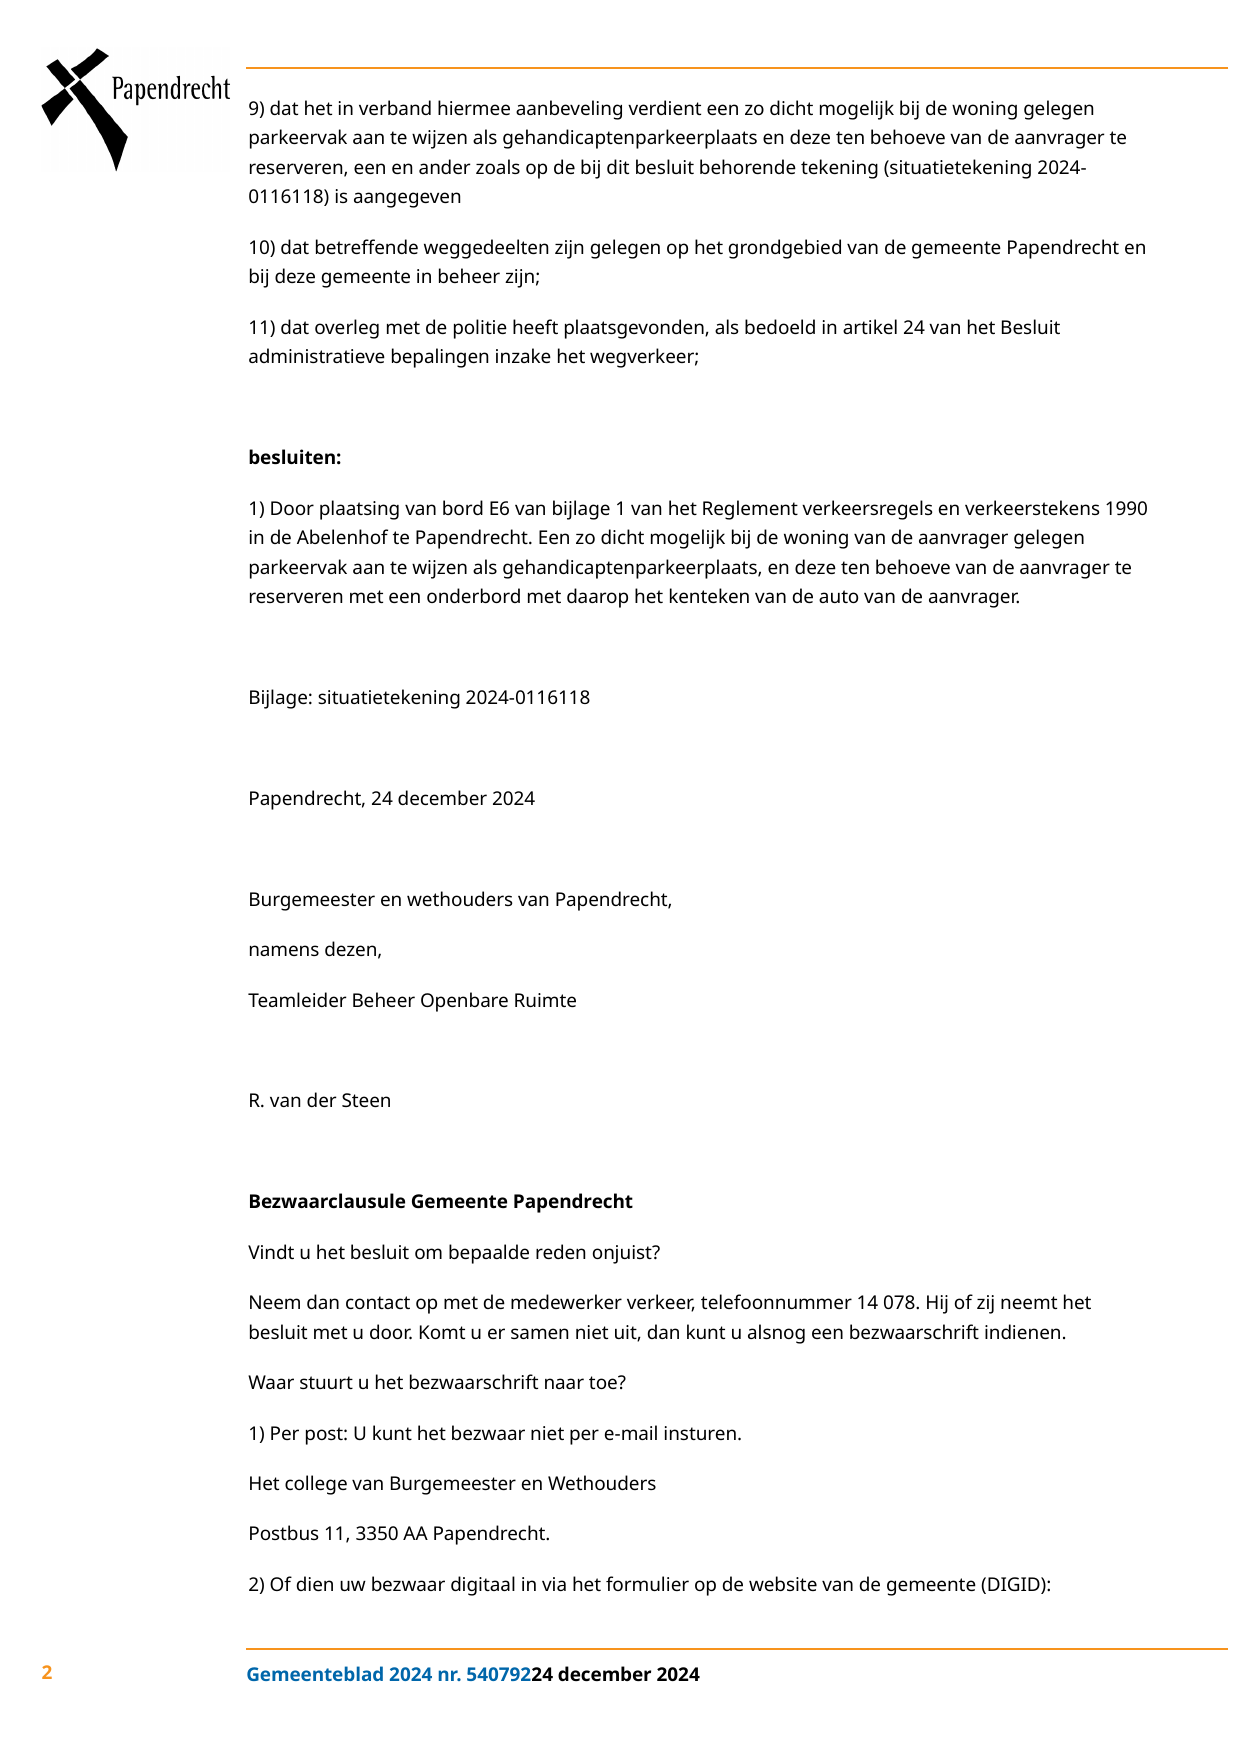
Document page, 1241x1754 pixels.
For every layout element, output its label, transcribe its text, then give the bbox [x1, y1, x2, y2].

text Het college van Burgemeester en Wethouders [248, 1470, 1152, 1496]
text besluiten: [248, 444, 1152, 470]
text Burgemeester en wethouders van Papendrecht, [248, 886, 1152, 912]
text Vindt u het besluit om bepaalde reden onjuist? [248, 1239, 1152, 1265]
text Teamleider Beheer Openbare Ruimte [248, 987, 1152, 1013]
text Papendrecht, 24 december 2024 [248, 785, 1152, 811]
text namens dezen, [248, 936, 1152, 962]
text R. van der Steen [248, 1088, 1152, 1113]
picture [41, 47, 231, 172]
text 1) Per post: U kunt het bezwaar niet per e-mail insturen. [248, 1420, 1152, 1446]
text 11) dat overleg met de politie heeft plaatsgevonden, als bedoeld in artikel 24 van het Besluit administratieve bepalingen inzake het wegverkeer; [248, 314, 1152, 369]
text Neem dan contact op met de medewerker verkeer, telefoonnummer 14 078. Hij of zij neemt het besluit met u door. Komt u er samen niet uit, dan kunt u alsnog een bezwaarschrift indienen. [248, 1289, 1152, 1345]
text Waar stuurt u het bezwaarschrift naar toe? [248, 1369, 1152, 1395]
text 9) dat het in verband hiermee aanbeveling verdient een zo dicht mogelijk bij de woning gelegen parkeervak aan te wijzen als gehandicaptenparkeerplaats en deze ten behoeve van de aanvrager te reserveren, een en ander zoals op de bij dit besluit behorende tekening (situatietekening 2024-0116118) is aangegeven [248, 95, 1152, 209]
text Postbus 11, 3350 AA Papendrecht. [248, 1521, 1152, 1546]
text Bijlage: situatietekening 2024-0116118 [248, 684, 1152, 710]
text 2) Of dien uw bezwaar digitaal in via het formulier op de website van de gemeente (DIGID): [248, 1571, 1152, 1597]
text 10) dat betreffende weggedeelten zijn gelegen op het grondgebied van de gemeente Papendrecht en bij deze gemeente in beheer zijn; [248, 234, 1152, 289]
text Bezwaarclausule Gemeente Papendrecht [248, 1188, 1152, 1214]
text 1) Door plaatsing van bord E6 van bijlage 1 van het Reglement verkeersregels en verkeerstekens 1990 in de Abelenhof te Papendrecht. Een zo dicht mogelijk bij de woning van de aanvrager gelegen parkeervak aan te wijzen als gehandicaptenparkeerplaats, en deze ten behoeve van de aanvrager te reserveren met een onderbord met daarop het kenteken van de auto van de aanvrager. [248, 495, 1152, 609]
